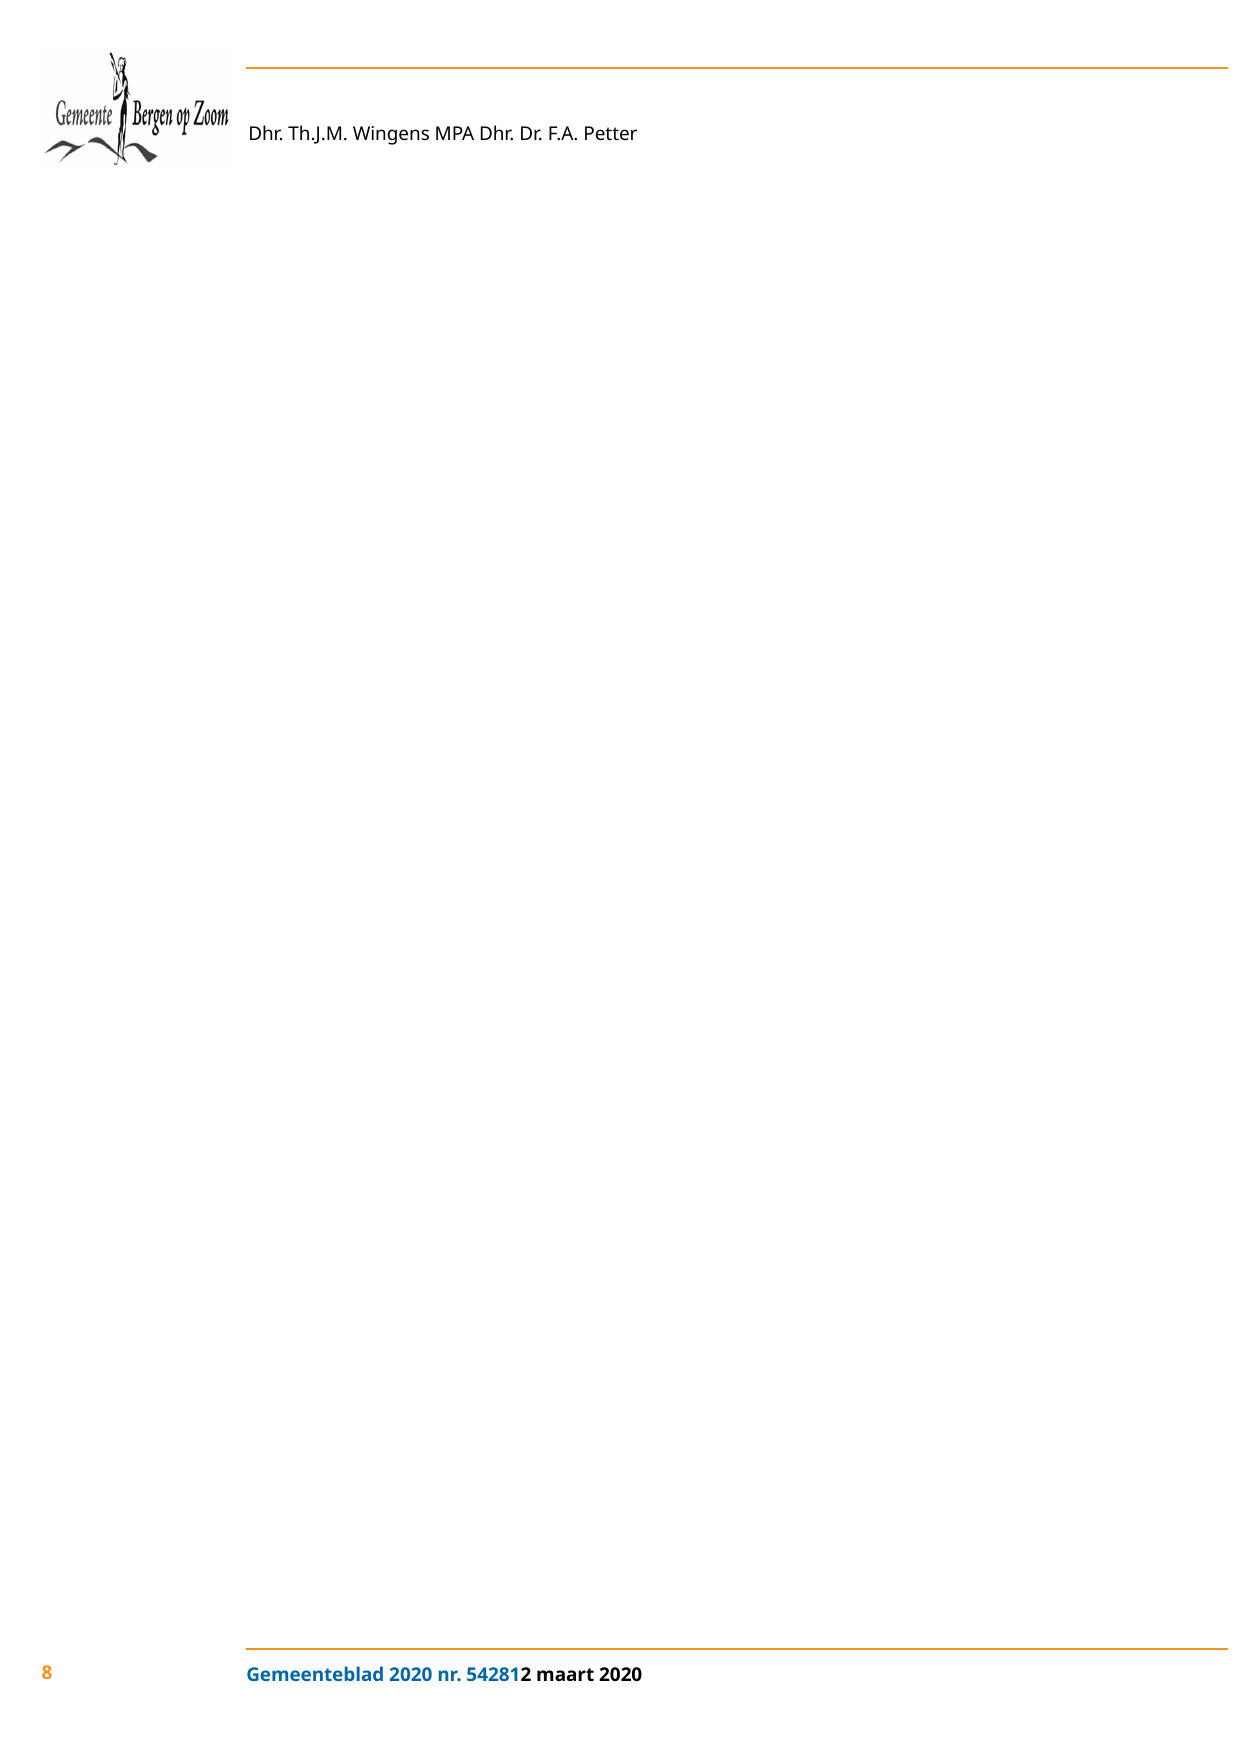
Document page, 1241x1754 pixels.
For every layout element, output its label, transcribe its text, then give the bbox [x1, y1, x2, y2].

text Dhr. Th.J.M. Wingens MPA Dhr. Dr. F.A. Petter [248, 121, 1152, 146]
picture [41, 47, 231, 172]
